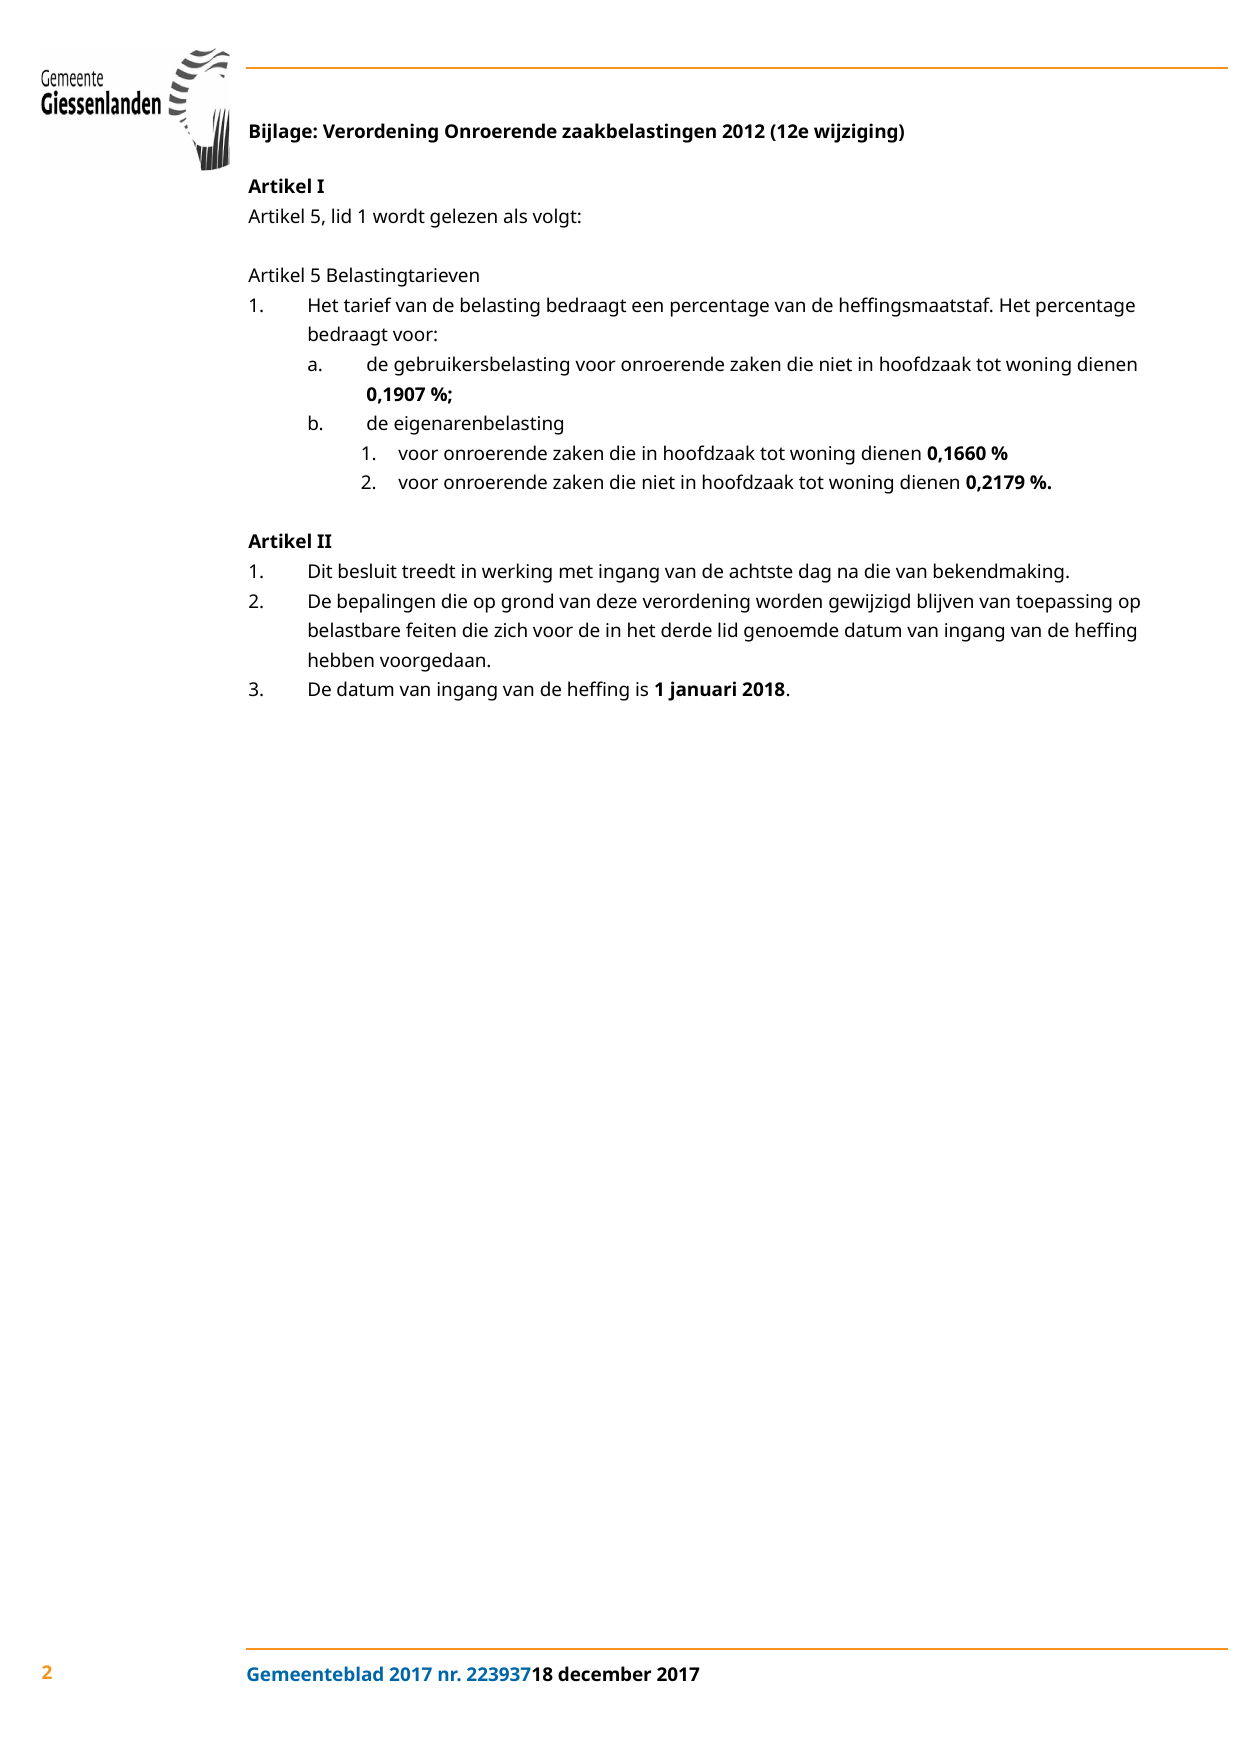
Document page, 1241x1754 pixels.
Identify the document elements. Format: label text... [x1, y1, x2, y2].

list voor onroerende zaken die niet in hoofdzaak tot woning dienen 0,2179 %. [361, 469, 1152, 495]
list Het tarief van de belasting bedraagt een percentage van de heffingsmaatstaf. Het percentage bedraagt voor: [248, 292, 1152, 347]
list voor onroerende zaken die in hoofdzaak tot woning dienen 0,1660 % [361, 440, 1152, 466]
picture [41, 47, 231, 172]
list De bepalingen die op grond van deze verordening worden gewijzigd blijven van toepassing op belastbare feiten die zich voor de in het derde lid genoemde datum van ingang van de heffing hebben voorgedaan. [248, 588, 1152, 673]
text Artikel 5 Belastingtarieven [248, 262, 1152, 288]
text Artikel I [248, 174, 1152, 199]
list De datum van ingang van de heffing is 1 januari 2018. [248, 677, 1152, 702]
text Artikel 5, lid 1 wordt gelezen als volgt: [248, 203, 1152, 229]
text Bijlage: Verordening Onroerende zaakbelastingen 2012 (12e wijziging) [248, 116, 1152, 144]
list de eigenarenbelasting [307, 410, 1152, 436]
text Artikel II [248, 529, 1152, 554]
list de gebruikersbelasting voor onroerende zaken die niet in hoofdzaak tot woning dienen 0,1907 %; [307, 351, 1152, 407]
list Dit besluit treedt in werking met ingang van de achtste dag na die van bekendmaking. [248, 558, 1152, 584]
